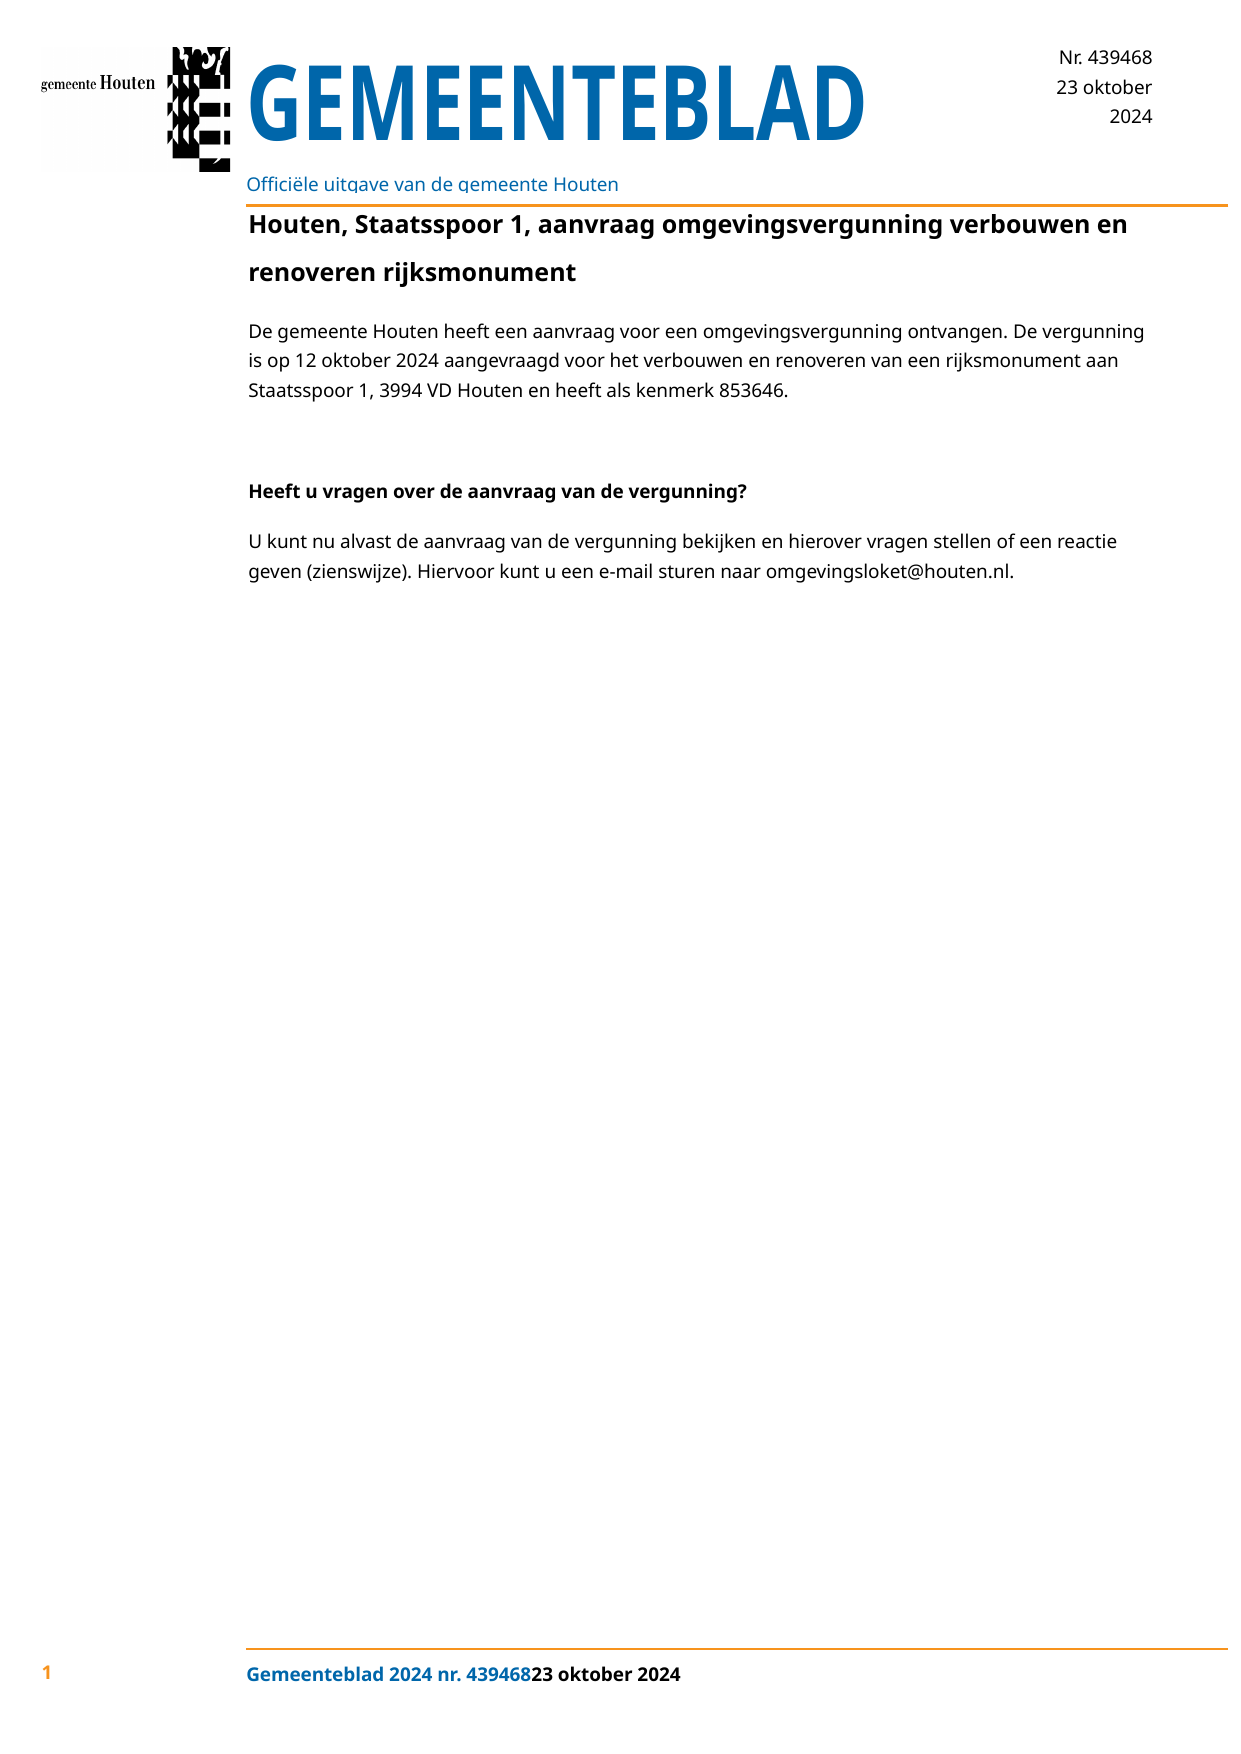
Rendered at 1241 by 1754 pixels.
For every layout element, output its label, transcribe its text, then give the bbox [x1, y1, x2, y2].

picture [41, 47, 231, 172]
text U kunt nu alvast de aanvraag van de vergunning bekijken en hierover vragen stellen of een reactie geven (zienswijze). Hiervoor kunt u een e-mail sturen naar omgevingsloket@houten.nl. [248, 528, 1152, 584]
text Houten, Staatsspoor 1, aanvraag omgevingsvergunning verbouwen en renoveren rijksmonument [248, 207, 1152, 288]
text Heeft u vragen over de aanvraag van de vergunning? [248, 478, 1152, 504]
text De gemeente Houten heeft een aanvraag voor een omgevingsvergunning ontvangen. De vergunning is op 12 oktober 2024 aangevraagd voor het verbouwen en renoveren van een rijksmonument aan Staatsspoor 1, 3994 VD Houten en heeft als kenmerk 853646. [248, 318, 1152, 403]
